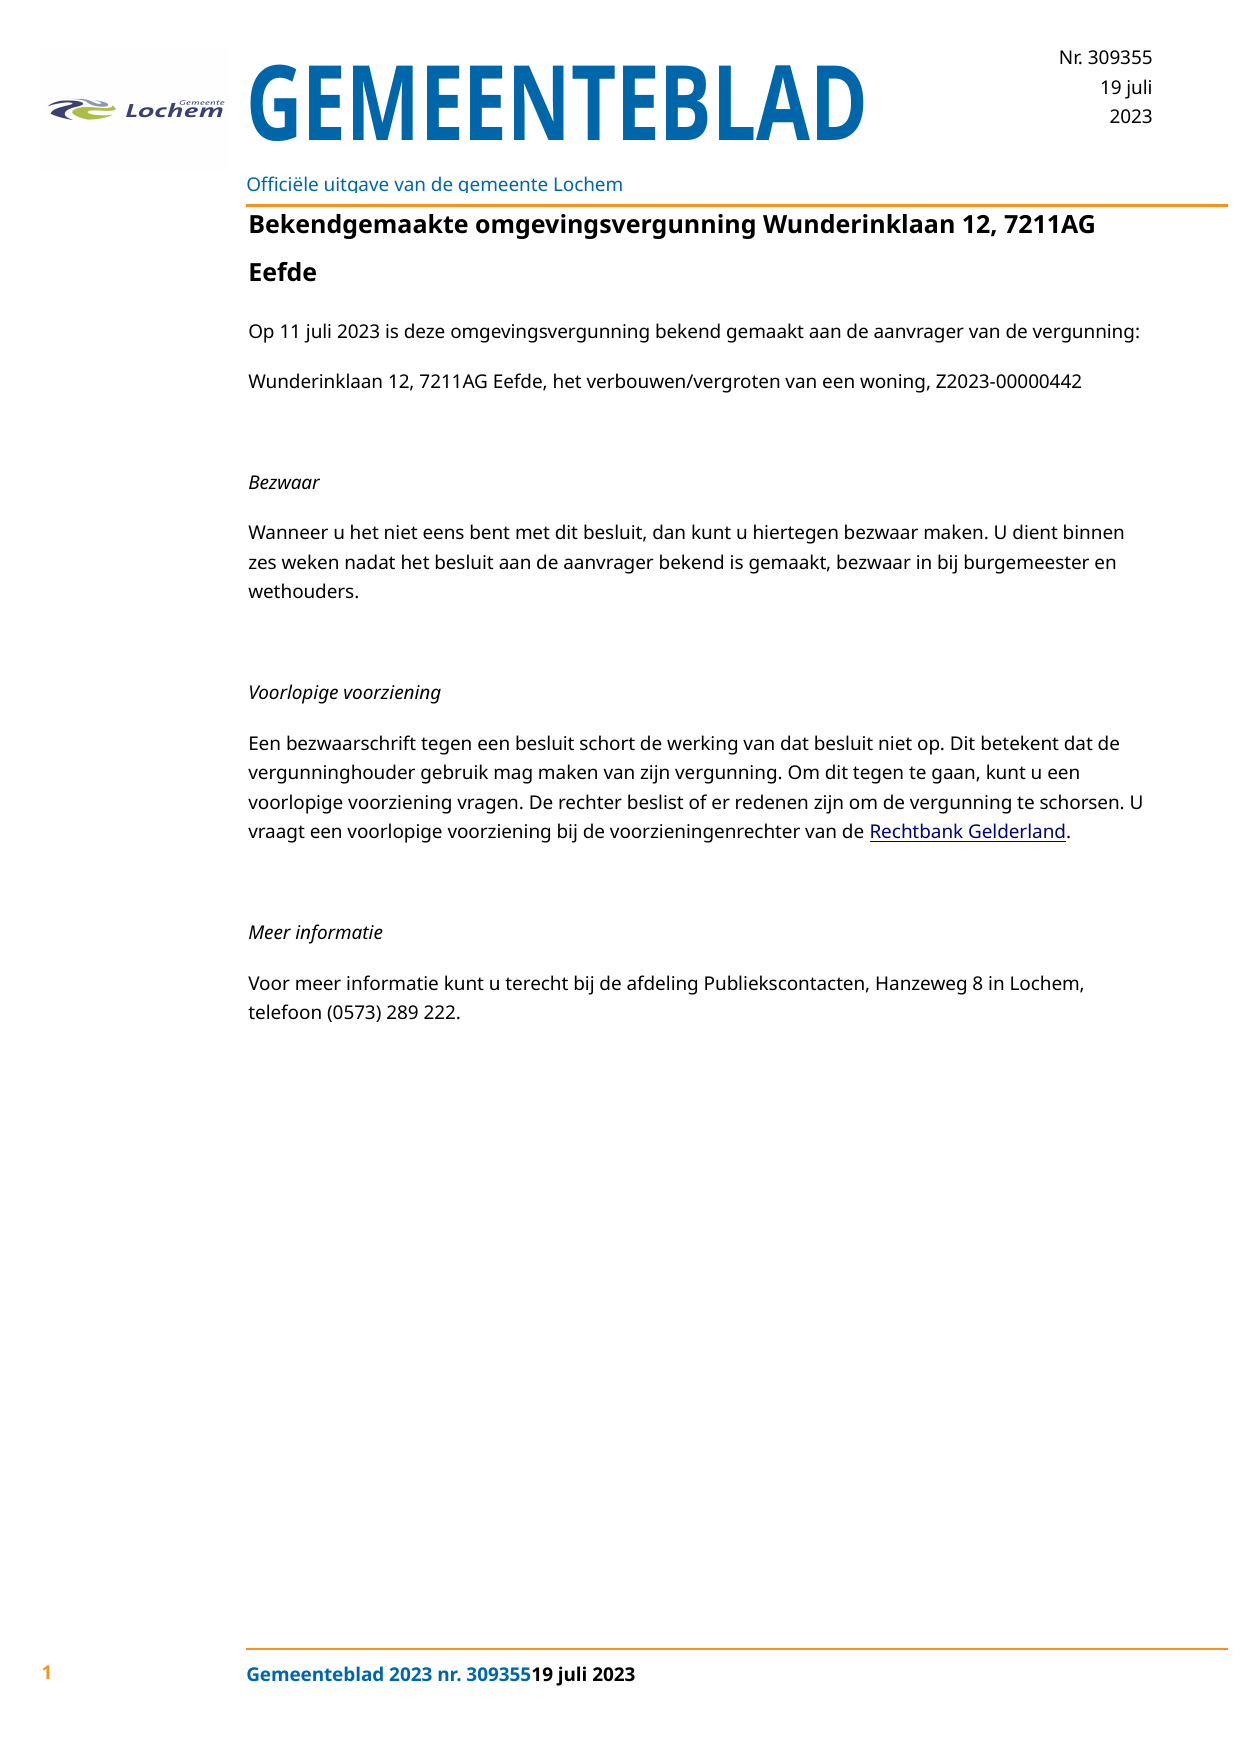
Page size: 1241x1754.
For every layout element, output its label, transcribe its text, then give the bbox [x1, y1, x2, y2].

text Wanneer u het niet eens bent met dit besluit, dan kunt u hiertegen bezwaar maken. U dient binnen zes weken nadat het besluit aan de aanvrager bekend is gemaakt, bezwaar in bij burgemeester en wethouders. [248, 519, 1152, 604]
text Bekendgemaakte omgevingsvergunning Wunderinklaan 12, 7211AG Eefde [248, 207, 1152, 288]
text Meer informatie [248, 919, 1152, 945]
text Voor meer informatie kunt u terecht bij de afdeling Publiekscontacten, Hanzeweg 8 in Lochem, telefoon (0573) 289 222. [248, 970, 1152, 1025]
text Op 11 juli 2023 is deze omgevingsvergunning bekend gemaakt aan de aanvrager van de vergunning: [248, 318, 1152, 344]
text Bezwaar [248, 469, 1152, 495]
picture [41, 47, 231, 172]
text Een bezwaarschrift tegen een besluit schort de werking van dat besluit niet op. Dit betekent dat de vergunninghouder gebruik mag maken van zijn vergunning. Om dit tegen te gaan, kunt u een voorlopige voorziening vragen. De rechter beslist of er redenen zijn om de vergunning te schorsen. U vraagt een voorlopige voorziening bij de voorzieningenrechter van de Rechtbank Gelderland. [248, 730, 1152, 844]
text Wunderinklaan 12, 7211AG Eefde, het verbouwen/vergroten van een woning, Z2023-00000442 [248, 368, 1152, 394]
text Voorlopige voorziening [248, 679, 1152, 705]
